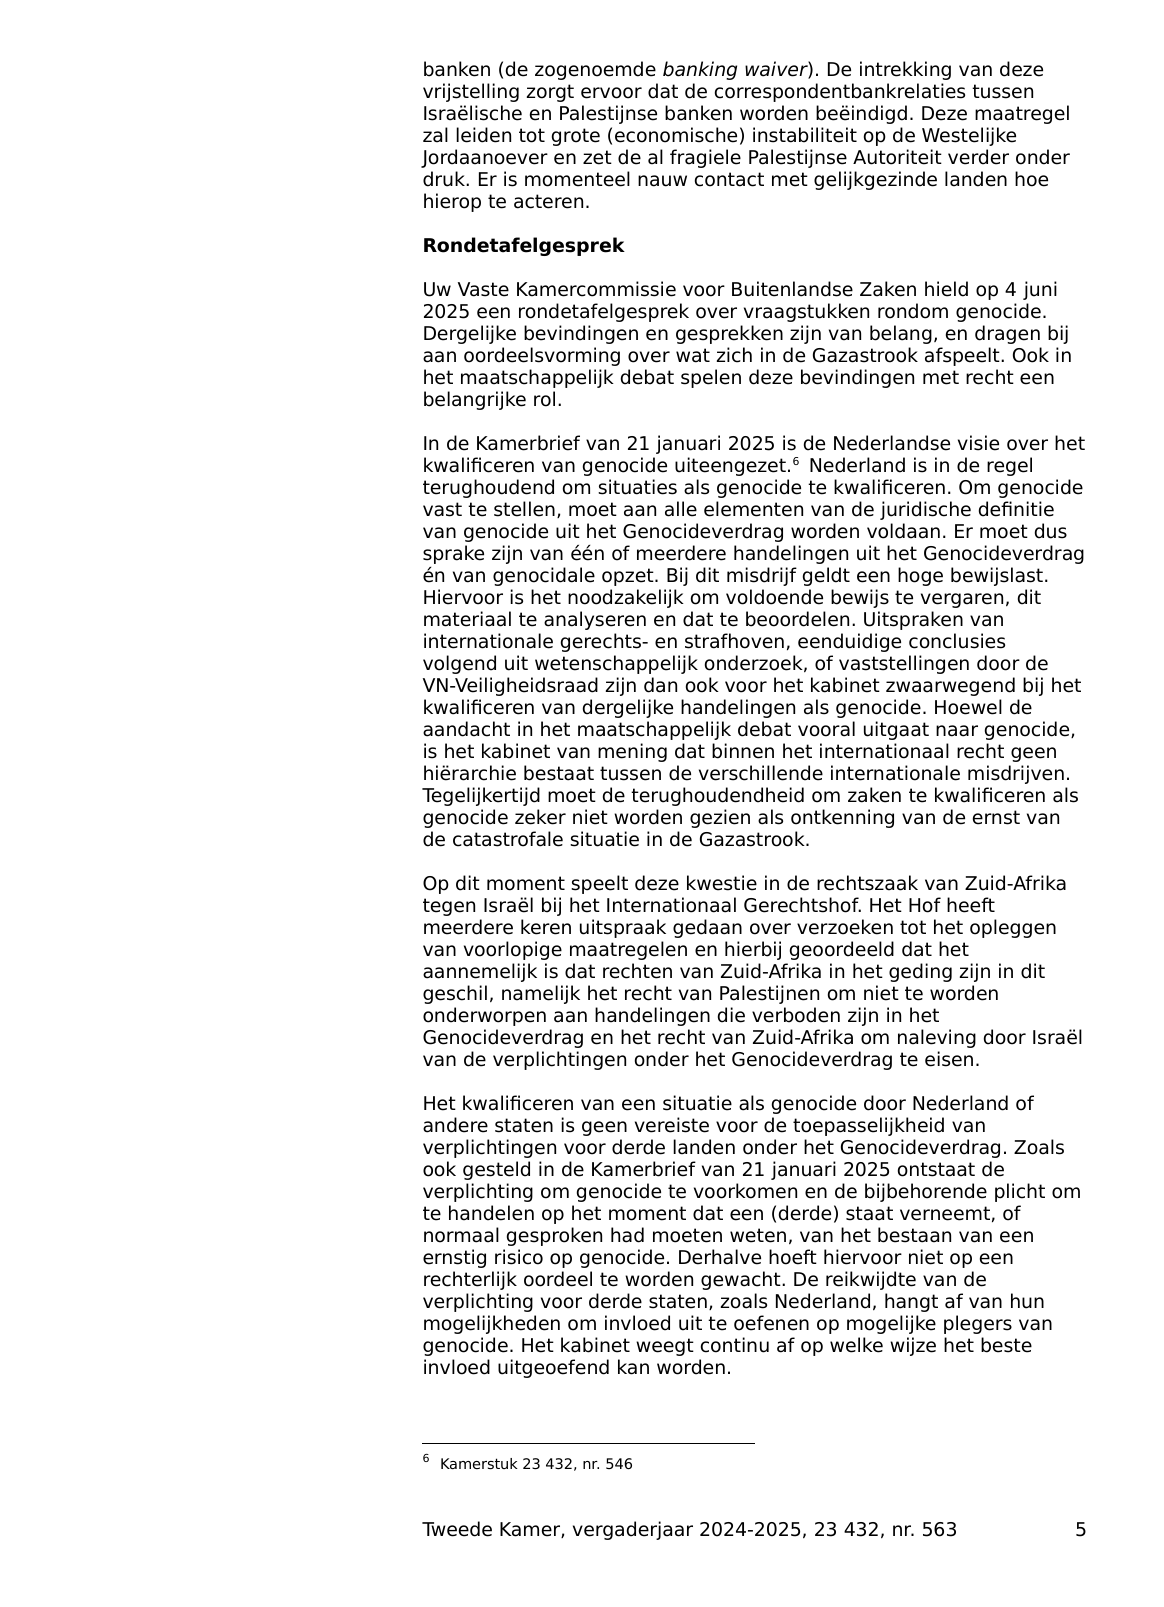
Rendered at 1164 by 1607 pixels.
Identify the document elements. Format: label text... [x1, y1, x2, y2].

text In de Kamerbrief van 21 januari 2025 is de Nederlandse visie over het kwalificeren van genocide uiteengezet. Nederland is in de regel terughoudend om situaties als genocide te kwalificeren. Om genocide vast te stellen, moet aan alle elementen van de juridische definitie van genocide uit het Genocideverdrag worden voldaan. Er moet dus sprake zijn van één of meerdere handelingen uit het Genocideverdrag én van genocidale opzet. Bij dit misdrijf geldt een hoge bewijslast. Hiervoor is het noodzakelijk om voldoende bewijs te vergaren, dit materiaal te analyseren en dat te beoordelen. Uitspraken van internationale gerechts- en strafhoven, eenduidige conclusies volgend uit wetenschappelijk onderzoek, of vaststellingen door de VN-Veiligheidsraad zijn dan ook voor het kabinet zwaarwegend bij het kwalificeren van dergelijke handelingen als genocide. Hoewel de aandacht in het maatschappelijk debat vooral uitgaat naar genocide, is het kabinet van mening dat binnen het internationaal recht geen hiërarchie bestaat tussen de verschillende internationale misdrijven. Tegelijkertijd moet de terughoudendheid om zaken te kwalificeren als genocide zeker niet worden gezien als ontkenning van de ernst van de catastrofale situatie in de Gazastrook. [422, 433, 1087, 851]
text Kamerstuk 23 432, nr. 546 [422, 1452, 1087, 1474]
text Uw Vaste Kamercommissie voor Buitenlandse Zaken hield op 4 juni 2025 een rondetafelgesprek over vraagstukken rondom genocide. Dergelijke bevindingen en gesprekken zijn van belang, en dragen bij aan oordeelsvorming over wat zich in de Gazastrook afspeelt. Ook in het maatschappelijk debat spelen deze bevindingen met recht een belangrijke rol. [422, 279, 1087, 411]
text Op dit moment speelt deze kwestie in de rechtszaak van Zuid-Afrika tegen Israël bij het Internationaal Gerechtshof. Het Hof heeft meerdere keren uitspraak gedaan over verzoeken tot het opleggen van voorlopige maatregelen en hierbij geoordeeld dat het aannemelijk is dat rechten van Zuid-Afrika in het geding zijn in dit geschil, namelijk het recht van Palestijnen om niet te worden onderworpen aan handelingen die verboden zijn in het Genocideverdrag en het recht van Zuid-Afrika om naleving door Israël van de verplichtingen onder het Genocideverdrag te eisen. [422, 873, 1087, 1071]
text banken (de zogenoemde banking waiver). De intrekking van deze vrijstelling zorgt ervoor dat de correspondentbankrelaties tussen Israëlische en Palestijnse banken worden beëindigd. Deze maatregel zal leiden tot grote (economische) instabiliteit op de Westelijke Jordaanoever en zet de al fragiele Palestijnse Autoriteit verder onder druk. Er is momenteel nauw contact met gelijkgezinde landen hoe hierop te acteren. [422, 59, 1087, 213]
text Het kwalificeren van een situatie als genocide door Nederland of andere staten is geen vereiste voor de toepasselijkheid van verplichtingen voor derde landen onder het Genocideverdrag. Zoals ook gesteld in de Kamerbrief van 21 januari 2025 ontstaat de verplichting om genocide te voorkomen en de bijbehorende plicht om te handelen op het moment dat een (derde) staat verneemt, of normaal gesproken had moeten weten, van het bestaan van een ernstig risico op genocide. Derhalve hoeft hiervoor niet op een rechterlijk oordeel te worden gewacht. De reikwijdte van de verplichting voor derde staten, zoals Nederland, hangt af van hun mogelijkheden om invloed uit te oefenen op mogelijke plegers van genocide. Het kabinet weegt continu af op welke wijze het beste invloed uitgeoefend kan worden. [422, 1093, 1087, 1379]
subtitle Rondetafelgesprek [422, 235, 1087, 257]
